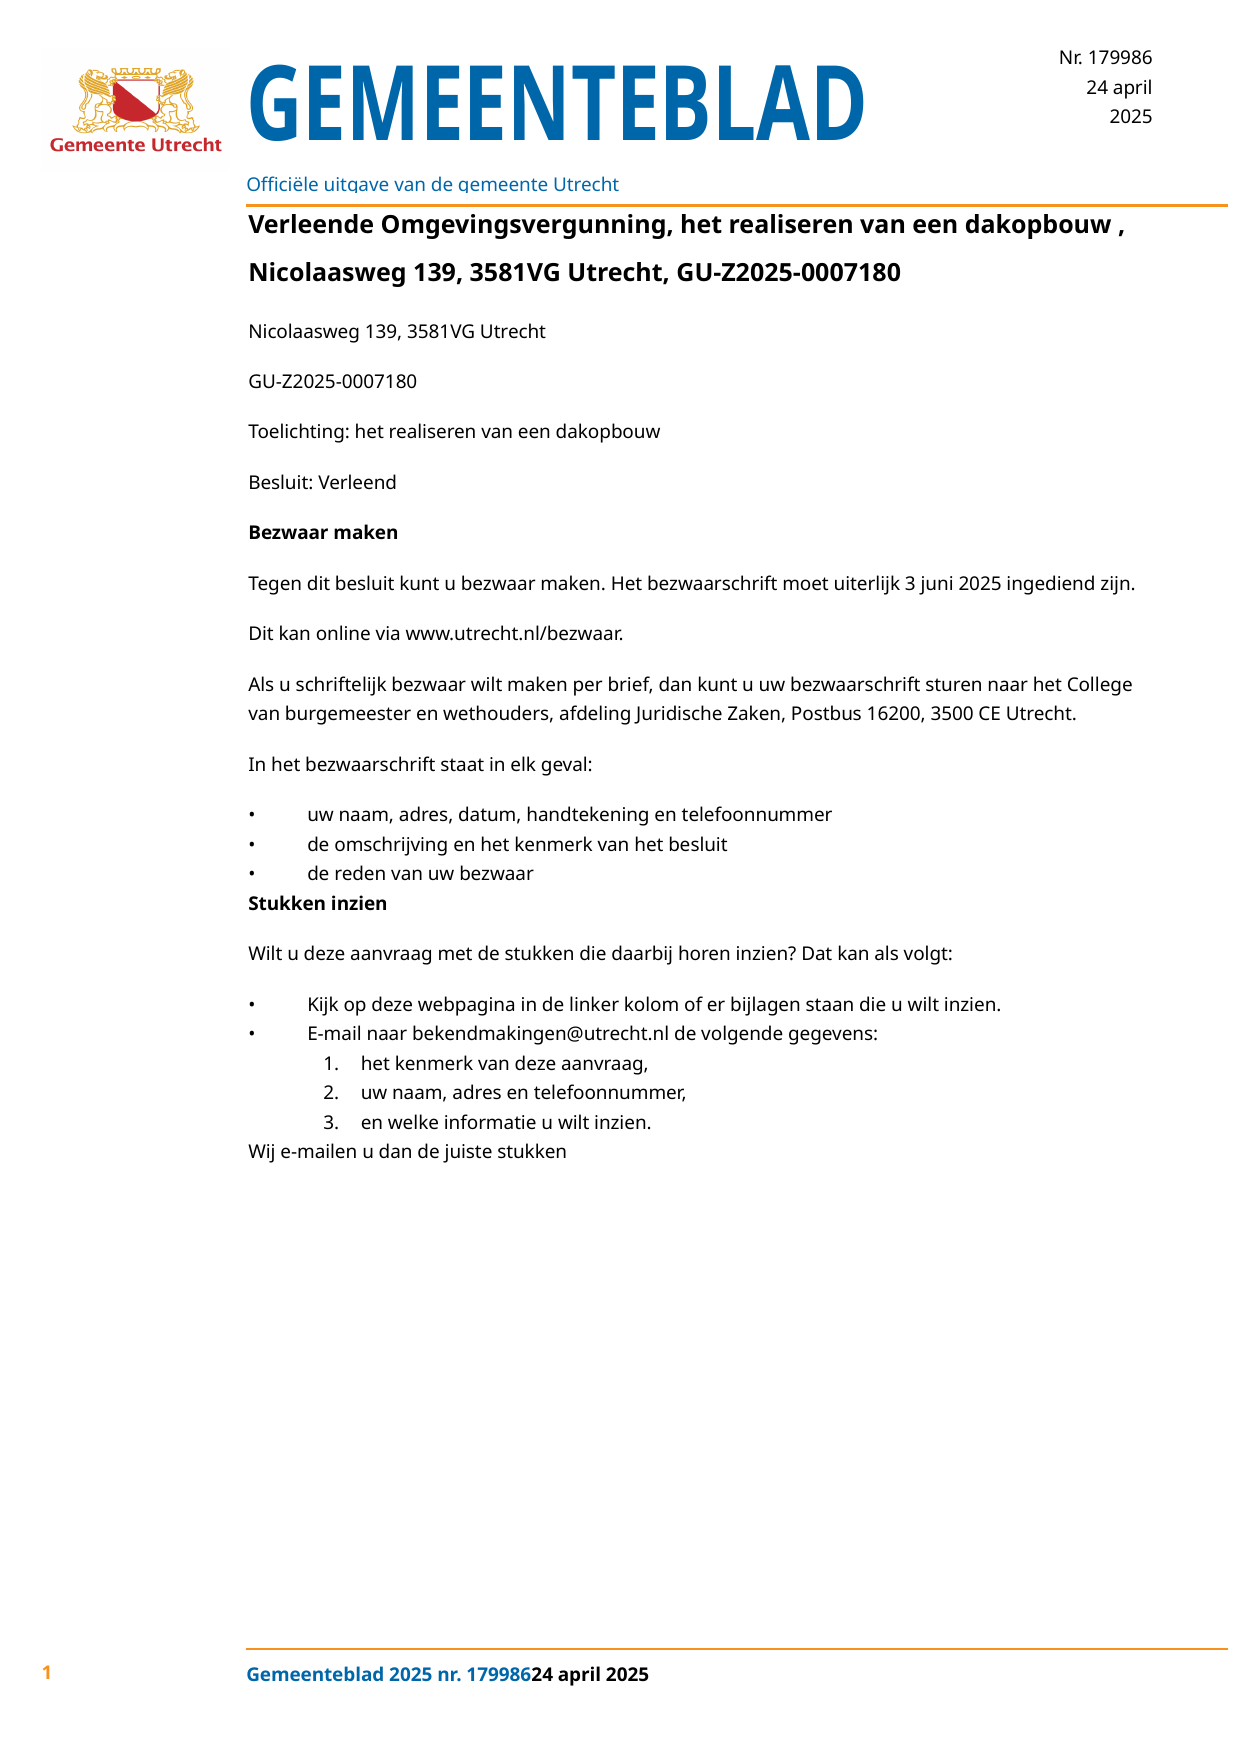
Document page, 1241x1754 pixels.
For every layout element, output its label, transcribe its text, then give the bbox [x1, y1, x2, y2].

text Besluit: Verleend [248, 469, 1152, 495]
text Tegen dit besluit kunt u bezwaar maken. Het bezwaarschrift moet uiterlijk 3 juni 2025 ingediend zijn. [248, 570, 1152, 596]
text Stukken inzien [248, 890, 1152, 916]
list het kenmerk van deze aanvraag, [323, 1050, 1152, 1076]
list en welke informatie u wilt inzien. [323, 1109, 1152, 1135]
text Als u schriftelijk bezwaar wilt maken per brief, dan kunt u uw bezwaarschrift sturen naar het College van burgemeester en wethouders, afdeling Juridische Zaken, Postbus 16200, 3500 CE Utrecht. [248, 671, 1152, 726]
text Wij e-mailen u dan de juiste stukken [248, 1139, 1152, 1164]
text In het bezwaarschrift staat in elk geval: [248, 751, 1152, 777]
text Toelichting: het realiseren van een dakopbouw [248, 419, 1152, 444]
list de reden van uw bezwaar [248, 860, 1152, 886]
text GU-Z2025-0007180 [248, 368, 1152, 394]
list de omschrijving en het kenmerk van het besluit [248, 831, 1152, 857]
text Bezwaar maken [248, 519, 1152, 545]
list Kijk op deze webpagina in de linker kolom of er bijlagen staan die u wilt inzien. [248, 991, 1152, 1017]
text Dit kan online via www.utrecht.nl/bezwaar. [248, 620, 1152, 646]
text Verleende Omgevingsvergunning, het realiseren van een dakopbouw , Nicolaasweg 139, 3581VG Utrecht, GU-Z2025-0007180 [248, 207, 1152, 288]
list uw naam, adres en telefoonnummer, [323, 1079, 1152, 1105]
list E-mail naar bekendmakingen@utrecht.nl de volgende gegevens: [248, 1020, 1152, 1046]
text Nicolaasweg 139, 3581VG Utrecht [248, 318, 1152, 344]
text Wilt u deze aanvraag met de stukken die daarbij horen inzien? Dat kan als volgt: [248, 940, 1152, 966]
picture [41, 47, 231, 172]
list uw naam, adres, datum, handtekening en telefoonnummer [248, 801, 1152, 827]
